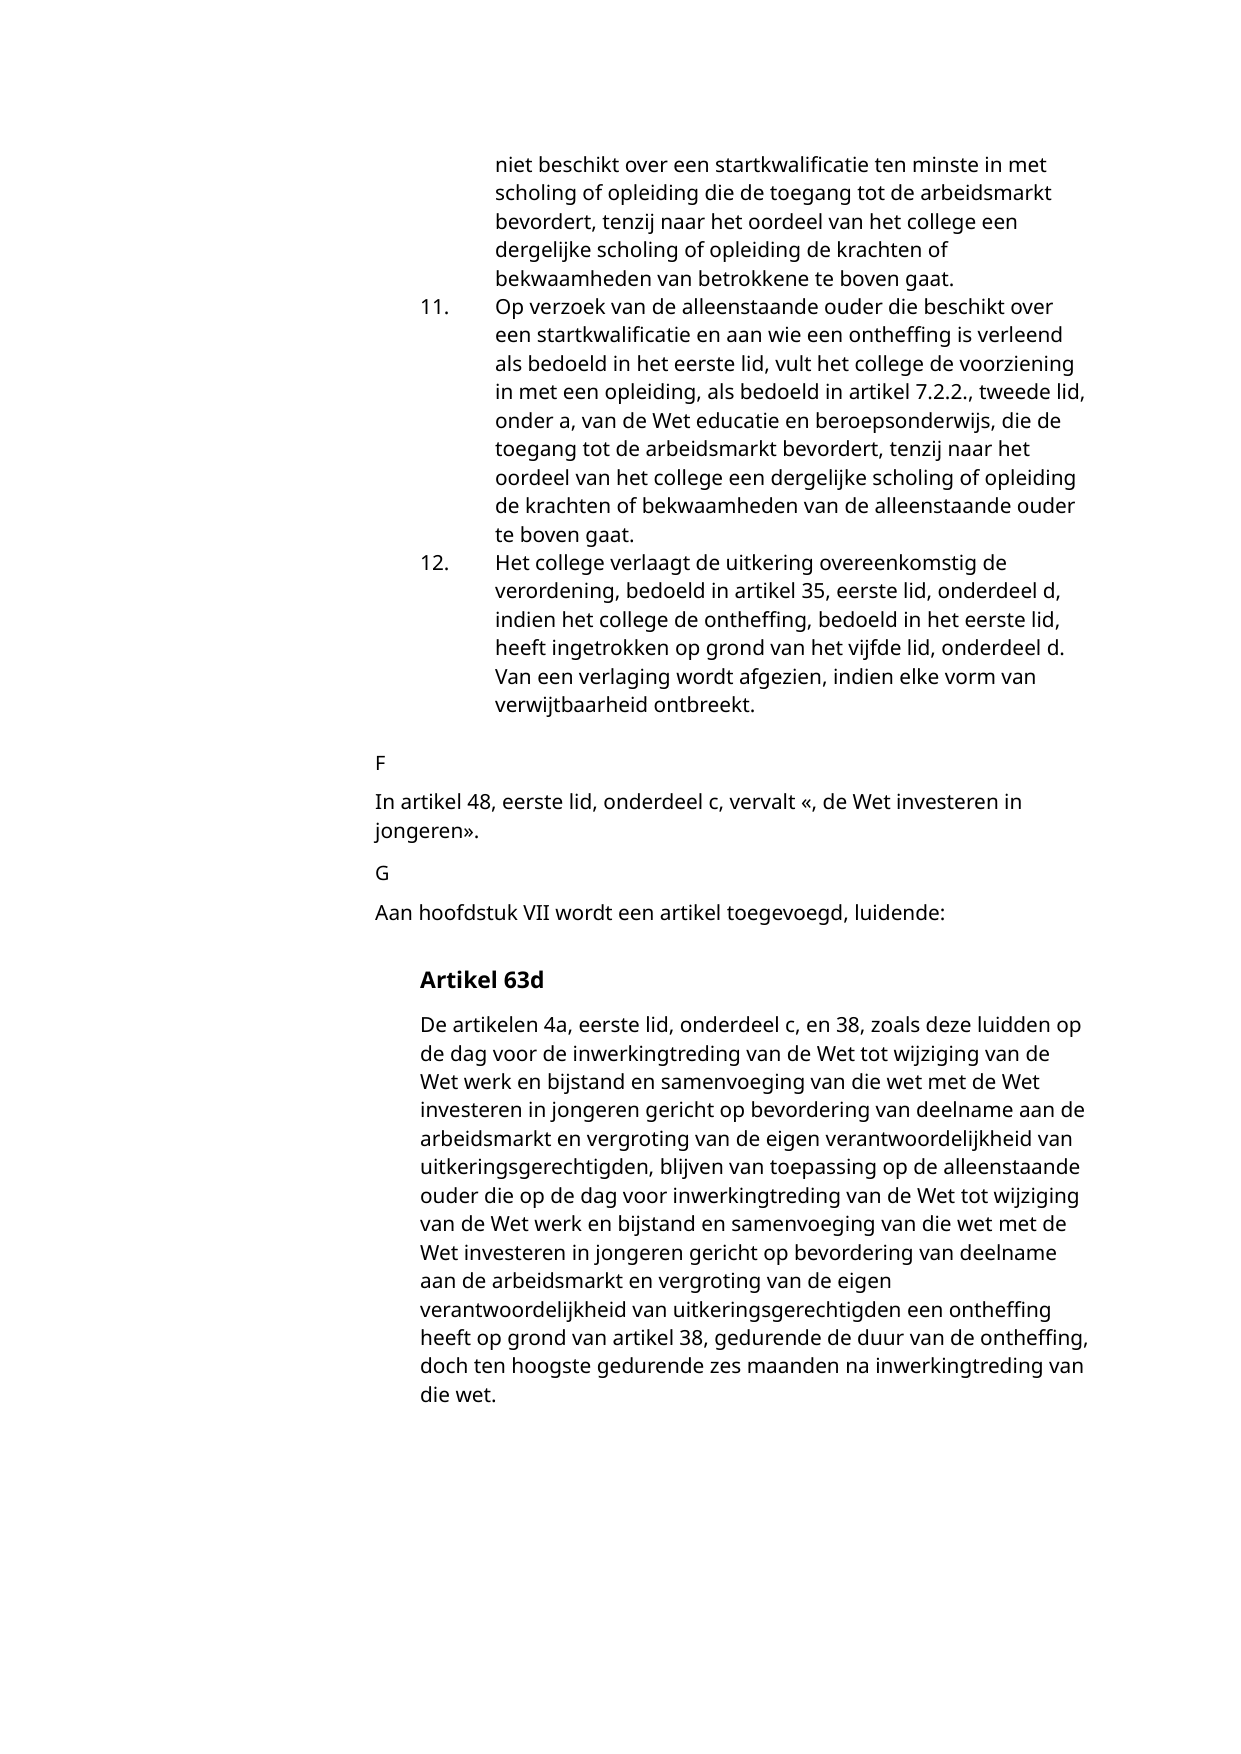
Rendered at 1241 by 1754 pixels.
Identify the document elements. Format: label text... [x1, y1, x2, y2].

text In artikel 48, eerste lid, onderdeel c, vervalt «, de Wet investeren in jongeren». [375, 787, 1090, 844]
subtitle Artikel 63d [420, 964, 1090, 995]
text De artikelen 4a, eerste lid, onderdeel c, en 38, zoals deze luidden op de dag voor de inwerkingtreding van de Wet tot wijziging van de Wet werk en bijstand en samenvoeging van die wet met de Wet investeren in jongeren gericht op bevordering van deelname aan de arbeidsmarkt en vergroting van de eigen verantwoordelijkheid van uitkeringsgerechtigden, blijven van toepassing op de alleenstaande ouder die op de dag voor inwerkingtreding van de Wet tot wijziging van de Wet werk en bijstand en samenvoeging van die wet met de Wet investeren in jongeren gericht op bevordering van deelname aan de arbeidsmarkt en vergroting van de eigen verantwoordelijkheid van uitkeringsgerechtigden een ontheffing heeft op grond van artikel 38, gedurende de duur van de ontheffing, doch ten hoogste gedurende zes maanden na inwerkingtreding van die wet. [420, 1010, 1090, 1408]
text F [375, 749, 1090, 776]
text Aan hoofdstuk VII wordt een artikel toegevoegd, luidende: [375, 898, 1090, 927]
list Het college verlaagt de uitkering overeenkomstig de verordening, bedoeld in artikel 35, eerste lid, onderdeel d, indien het college de ontheffing, bedoeld in het eerste lid, heeft ingetrokken op grond van het vijfde lid, onderdeel d. Van een verlaging wordt afgezien, indien elke vorm van verwijtbaarheid ontbreekt. [420, 548, 1090, 719]
list Op verzoek van de alleenstaande ouder die beschikt over een startkwalificatie en aan wie een ontheffing is verleend als bedoeld in het eerste lid, vult het college de voorziening in met een opleiding, als bedoeld in artikel 7.2.2., tweede lid, onder a, van de Wet educatie en beroepsonderwijs, die de toegang tot de arbeidsmarkt bevordert, tenzij naar het oordeel van het college een dergelijke scholing of opleiding de krachten of bekwaamheden van de alleenstaande ouder te boven gaat. [420, 292, 1090, 548]
text G [375, 859, 1090, 886]
list niet beschikt over een startkwalificatie ten minste in met scholing of opleiding die de toegang tot de arbeidsmarkt bevordert, tenzij naar het oordeel van het college een dergelijke scholing of opleiding de krachten of bekwaamheden van betrokkene te boven gaat. [420, 150, 1090, 292]
